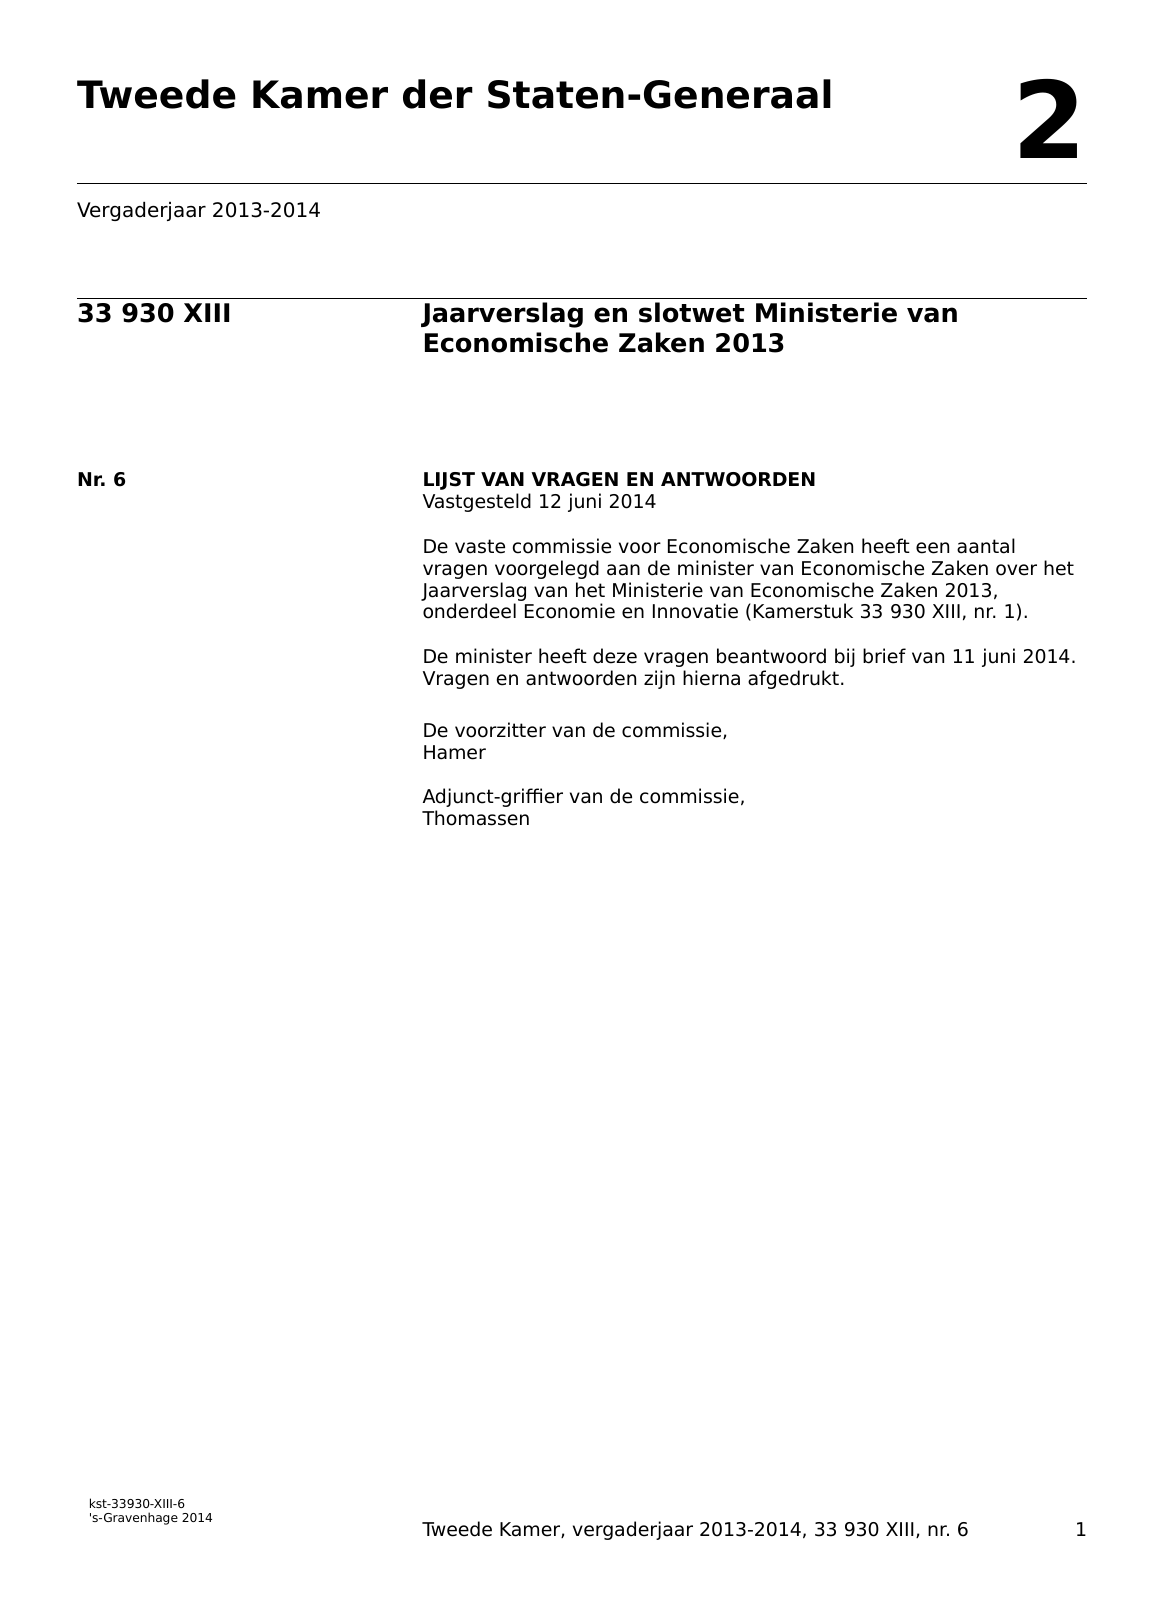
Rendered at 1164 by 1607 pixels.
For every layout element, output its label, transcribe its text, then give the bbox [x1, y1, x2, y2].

text Vastgesteld 12 juni 2014 [422, 491, 1087, 513]
text De voorzitter van de commissie, Hamer [422, 719, 1087, 763]
table_cell Vergaderjaar 2013-2014 [77, 184, 1087, 298]
text De minister heeft deze vragen beantwoord bij brief van 11 juni 2014. Vragen en antwoorden zijn hierna afgedrukt. [422, 646, 1087, 689]
text De vaste commissie voor Economische Zaken heeft een aantal vragen voorgelegd aan de minister van Economische Zaken over het Jaarverslag van het Ministerie van Economische Zaken 2013, onderdeel Economie en Innovatie (Kamerstuk 33 930 XIII, nr. 1). [422, 536, 1087, 623]
table_header Tweede Kamer der Staten-Generaal [77, 59, 886, 183]
text kst-33930-XIII-6 [88, 1497, 323, 1511]
table_header 2 [886, 59, 1087, 183]
text Adjunct-griffier van de commissie, Thomassen [422, 786, 1087, 830]
subtitle Nr. 6 LIJST VAN VRAGEN EN ANTWOORDEN [77, 469, 1087, 491]
text 's-Gravenhage 2014 [88, 1511, 323, 1525]
subtitle 33 930 XIII Jaarverslag en slotwet Ministerie van Economische Zaken 2013 [77, 299, 1087, 358]
